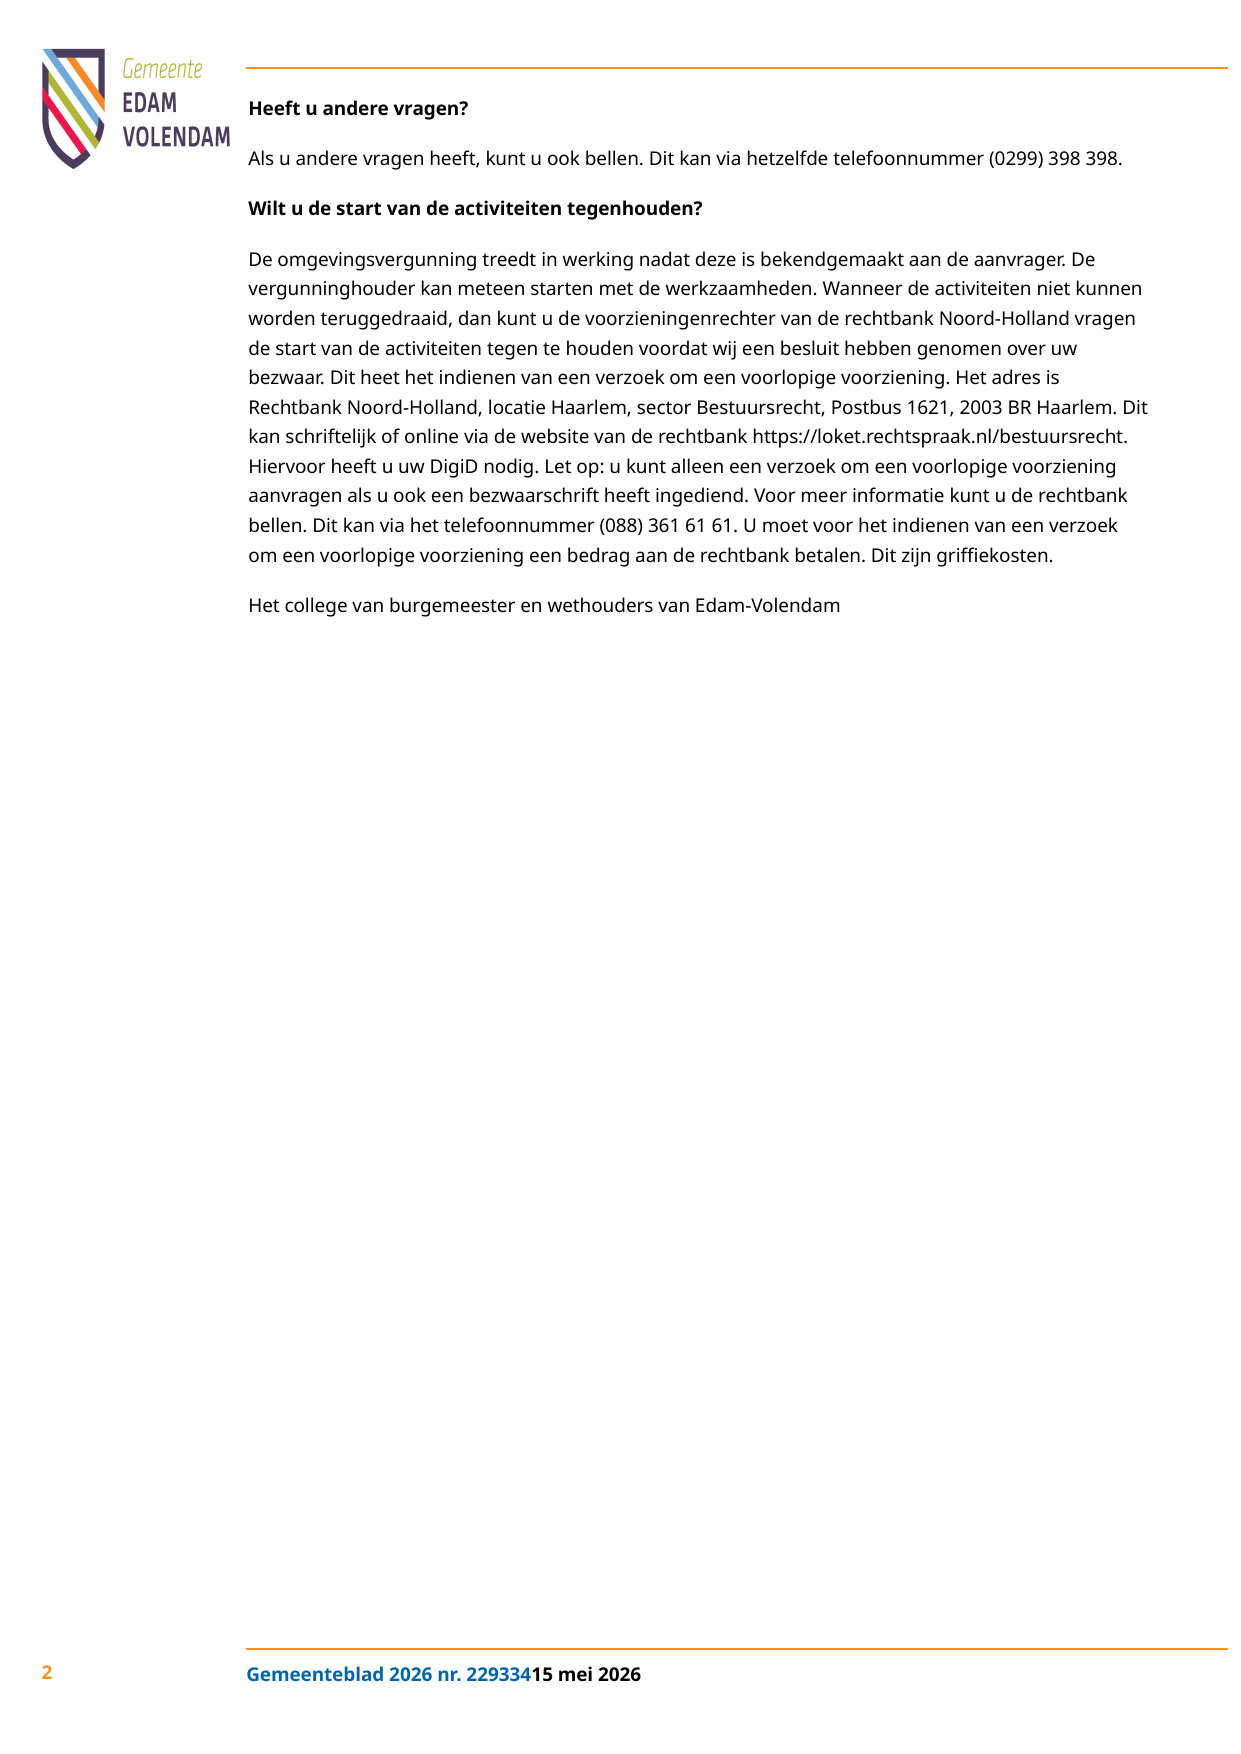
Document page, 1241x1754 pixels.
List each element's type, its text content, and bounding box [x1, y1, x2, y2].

text Heeft u andere vragen? [248, 95, 1152, 121]
text De omgevingsvergunning treedt in werking nadat deze is bekendgemaakt aan de aanvrager. De vergunninghouder kan meteen starten met de werkzaamheden. Wanneer de activiteiten niet kunnen worden teruggedraaid, dan kunt u de voorzieningenrechter van de rechtbank Noord-Holland vragen de start van de activiteiten tegen te houden voordat wij een besluit hebben genomen over uw bezwaar. Dit heet het indienen van een verzoek om een voorlopige voorziening. Het adres is Rechtbank Noord-Holland, locatie Haarlem, sector Bestuursrecht, Postbus 1621, 2003 BR Haarlem. Dit kan schriftelijk of online via de website van de rechtbank https://loket.rechtspraak.nl/bestuursrecht. Hiervoor heeft u uw DigiD nodig. Let op: u kunt alleen een verzoek om een voorlopige voorziening aanvragen als u ook een bezwaarschrift heeft ingediend. Voor meer informatie kunt u de rechtbank bellen. Dit kan via het telefoonnummer (088) 361 61 61. U moet voor het indienen van een verzoek om een voorlopige voorziening een bedrag aan de rechtbank betalen. Dit zijn griffiekosten. [248, 246, 1152, 568]
text Het college van burgemeester en wethouders van Edam-Volendam [248, 592, 1152, 618]
text Als u andere vragen heeft, kunt u ook bellen. Dit kan via hetzelfde telefoonnummer (0299) 398 398. [248, 145, 1152, 171]
text Wilt u de start van de activiteiten tegenhouden? [248, 196, 1152, 221]
picture [41, 47, 231, 172]
